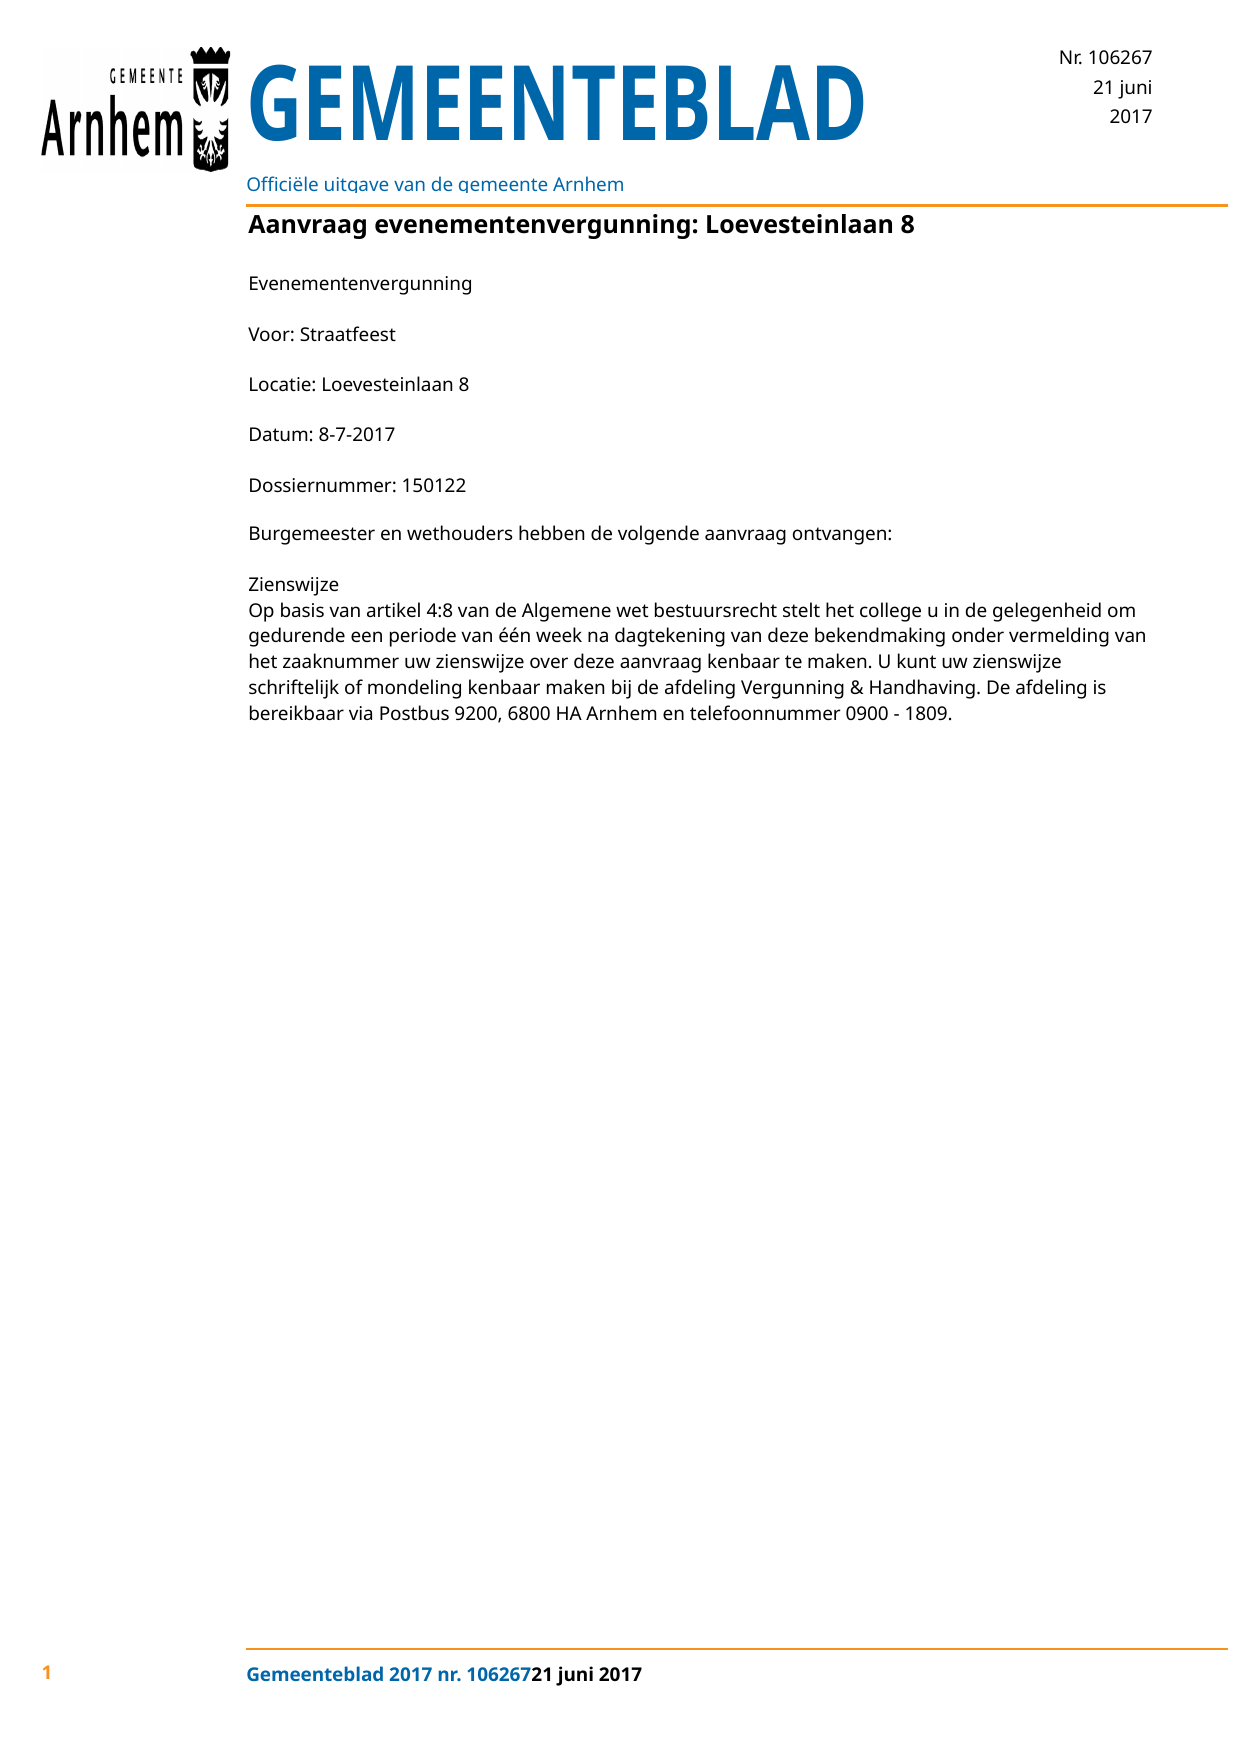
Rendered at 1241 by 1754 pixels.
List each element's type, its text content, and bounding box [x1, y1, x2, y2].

text Burgemeester en wethouders hebben de volgende aanvraag ontvangen: [248, 520, 1152, 546]
text Datum: 8-7-2017 [248, 422, 1152, 447]
text Aanvraag evenementenvergunning: Loevesteinlaan 8 [248, 207, 1152, 241]
picture [41, 47, 231, 172]
text Zienswijze [248, 571, 1152, 597]
text Op basis van artikel 4:8 van de Algemene wet bestuursrecht stelt het college u in de gelegenheid om gedurende een periode van één week na dagtekening van deze bekendmaking onder vermelding van het zaaknummer uw zienswijze over deze aanvraag kenbaar te maken. U kunt uw zienswijze schriftelijk of mondeling kenbaar maken bij de afdeling Vergunning & Handhaving. De afdeling is bereikbaar via Postbus 9200, 6800 HA Arnhem en telefoonnummer 0900 - 1809. [248, 597, 1152, 726]
text Voor: Straatfeest [248, 321, 1152, 346]
text Locatie: Loevesteinlaan 8 [248, 371, 1152, 397]
text Evenementenvergunning [248, 270, 1152, 296]
text Dossiernummer: 150122 [248, 472, 1152, 498]
